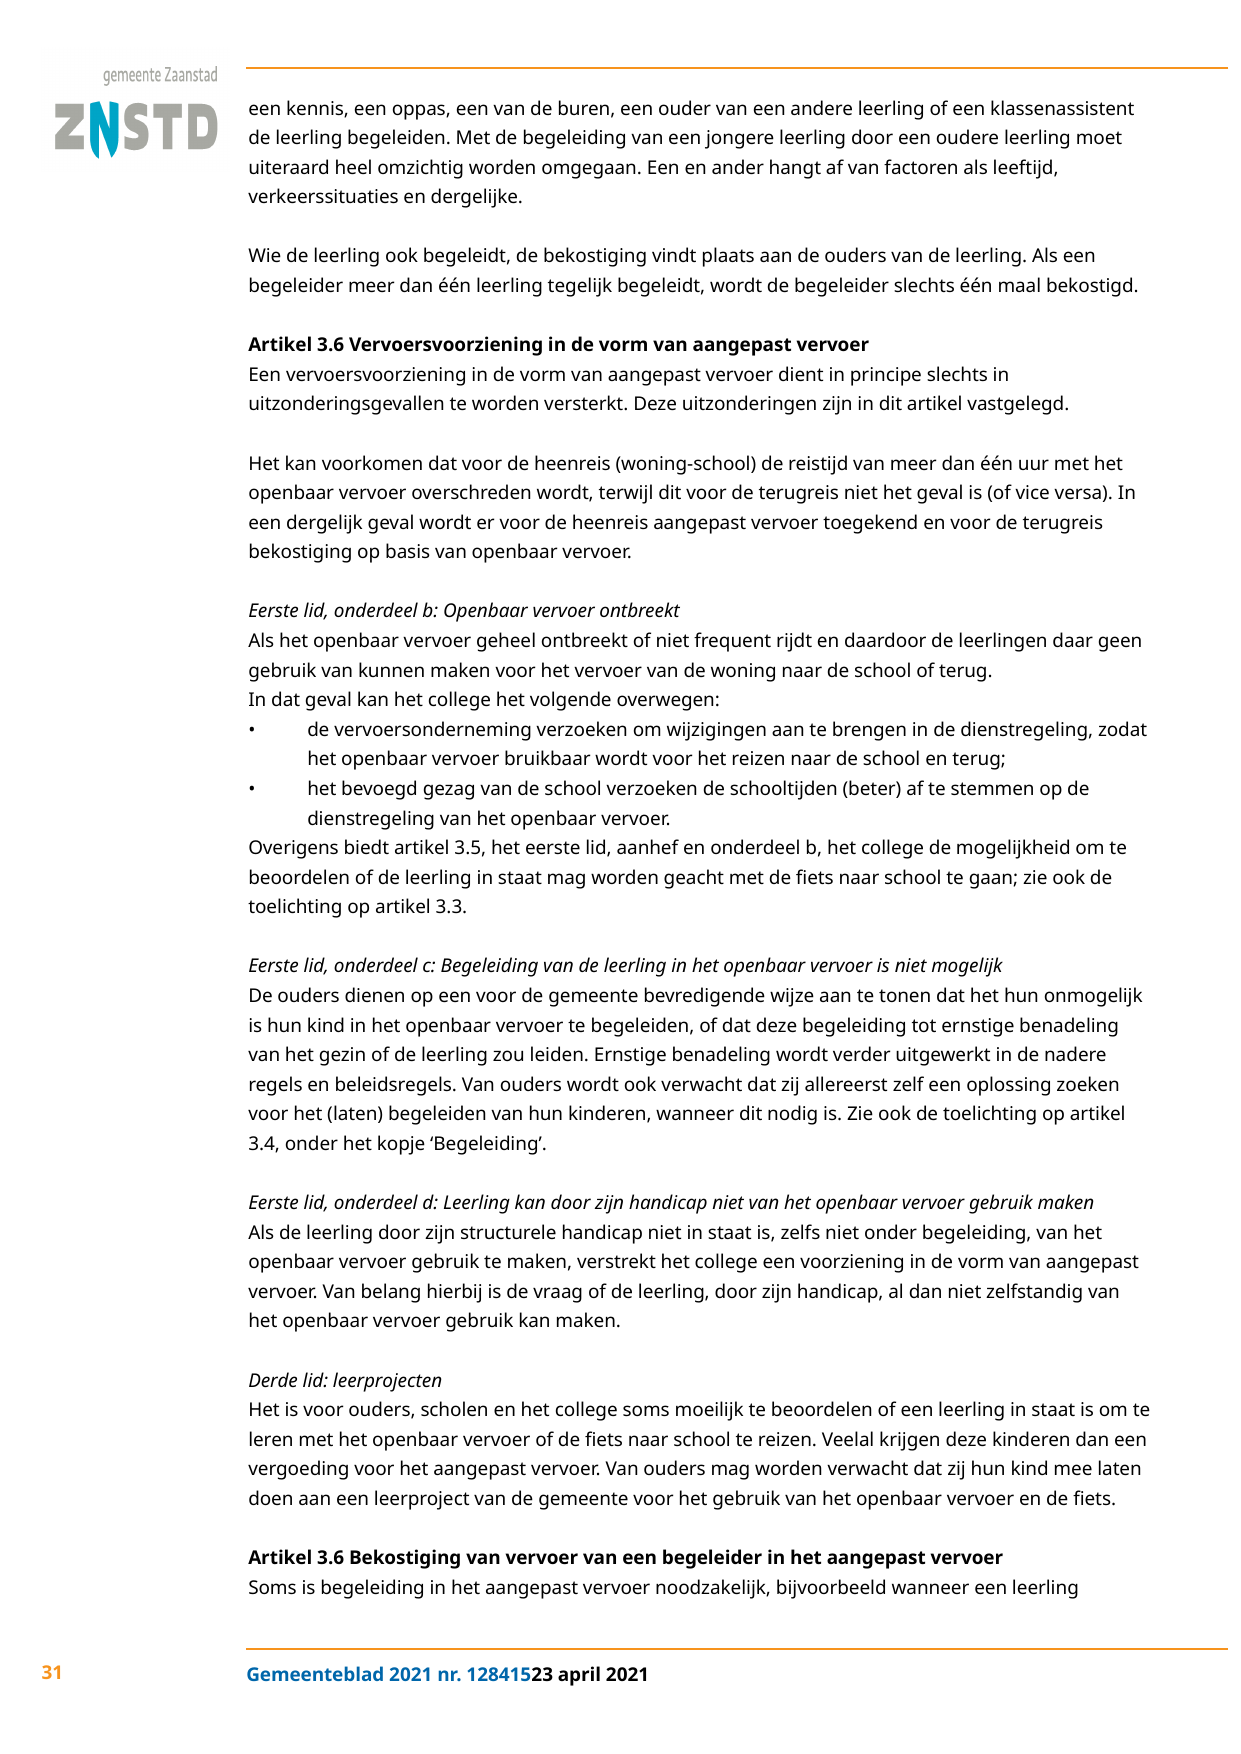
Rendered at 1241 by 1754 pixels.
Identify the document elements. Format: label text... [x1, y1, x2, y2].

text Artikel 3.6 Vervoersvoorziening in de vorm van aangepast vervoer [248, 331, 1152, 357]
text een kennis, een oppas, een van de buren, een ouder van een andere leerling of een klassenassistent de leerling begeleiden. Met de begeleiding van een jongere leerling door een oudere leerling moet uiteraard heel omzichtig worden omgegaan. Een en ander hangt af van factoren als leeftijd, verkeerssituaties en dergelijke. [248, 95, 1152, 209]
text Overigens biedt artikel 3.5, het eerste lid, aanhef en onderdeel b, het college de mogelijkheid om te beoordelen of de leerling in staat mag worden geacht met de fiets naar school te gaan; zie ook de toelichting op artikel 3.3. [248, 834, 1152, 919]
text Wie de leerling ook begeleidt, de bekostiging vindt plaats aan de ouders van de leerling. Als een begeleider meer dan één leerling tegelijk begeleidt, wordt de begeleider slechts één maal bekostigd. [248, 243, 1152, 298]
list de vervoersonderneming verzoeken om wijzigingen aan te brengen in de dienstregeling, zodat het openbaar vervoer bruikbaar wordt voor het reizen naar de school en terug; [248, 716, 1152, 771]
text Eerste lid, onderdeel b: Openbaar vervoer ontbreekt [248, 598, 1152, 623]
list het bevoegd gezag van de school verzoeken de schooltijden (beter) af te stemmen op de dienstregeling van het openbaar vervoer. [248, 775, 1152, 831]
text In dat geval kan het college het volgende overwegen: [248, 686, 1152, 712]
text De ouders dienen op een voor de gemeente bevredigende wijze aan te tonen dat het hun onmogelijk is hun kind in het openbaar vervoer te begeleiden, of dat deze begeleiding tot ernstige benadeling van het gezin of de leerling zou leiden. Ernstige benadeling wordt verder uitgewerkt in de nadere regels en beleidsregels. Van ouders wordt ook verwacht dat zij allereerst zelf een oplossing zoeken voor het (laten) begeleiden van hun kinderen, wanneer dit nodig is. Zie ook de toelichting op artikel 3.4, onder het kopje ‘Begeleiding’. [248, 982, 1152, 1156]
text Eerste lid, onderdeel c: Begeleiding van de leerling in het openbaar vervoer is niet mogelijk [248, 953, 1152, 978]
text Artikel 3.6 Bekostiging van vervoer van een begeleider in het aangepast vervoer [248, 1544, 1152, 1570]
text Het kan voorkomen dat voor de heenreis (woning-school) de reistijd van meer dan één uur met het openbaar vervoer overschreden wordt, terwijl dit voor de terugreis niet het geval is (of vice versa). In een dergelijk geval wordt er voor de heenreis aangepast vervoer toegekend en voor de terugreis bekostiging op basis van openbaar vervoer. [248, 450, 1152, 564]
text Eerste lid, onderdeel d: Leerling kan door zijn handicap niet van het openbaar vervoer gebruik maken [248, 1189, 1152, 1215]
text Soms is begeleiding in het aangepast vervoer noodzakelijk, bijvoorbeeld wanneer een leerling [248, 1574, 1152, 1600]
text Een vervoersvoorziening in de vorm van aangepast vervoer dient in principe slechts in uitzonderingsgevallen te worden versterkt. Deze uitzonderingen zijn in dit artikel vastgelegd. [248, 361, 1152, 416]
picture [41, 47, 231, 172]
text Derde lid: leerprojecten [248, 1367, 1152, 1393]
text Het is voor ouders, scholen en het college soms moeilijk te beoordelen of een leerling in staat is om te leren met het openbaar vervoer of de fiets naar school te reizen. Veelal krijgen deze kinderen dan een vergoeding voor het aangepast vervoer. Van ouders mag worden verwacht dat zij hun kind mee laten doen aan een leerproject van de gemeente voor het gebruik van het openbaar vervoer en de fiets. [248, 1396, 1152, 1511]
text Als het openbaar vervoer geheel ontbreekt of niet frequent rijdt en daardoor de leerlingen daar geen gebruik van kunnen maken voor het vervoer van de woning naar de school of terug. [248, 627, 1152, 683]
text Als de leerling door zijn structurele handicap niet in staat is, zelfs niet onder begeleiding, van het openbaar vervoer gebruik te maken, verstrekt het college een voorziening in de vorm van aangepast vervoer. Van belang hierbij is de vraag of de leerling, door zijn handicap, al dan niet zelfstandig van het openbaar vervoer gebruik kan maken. [248, 1219, 1152, 1333]
